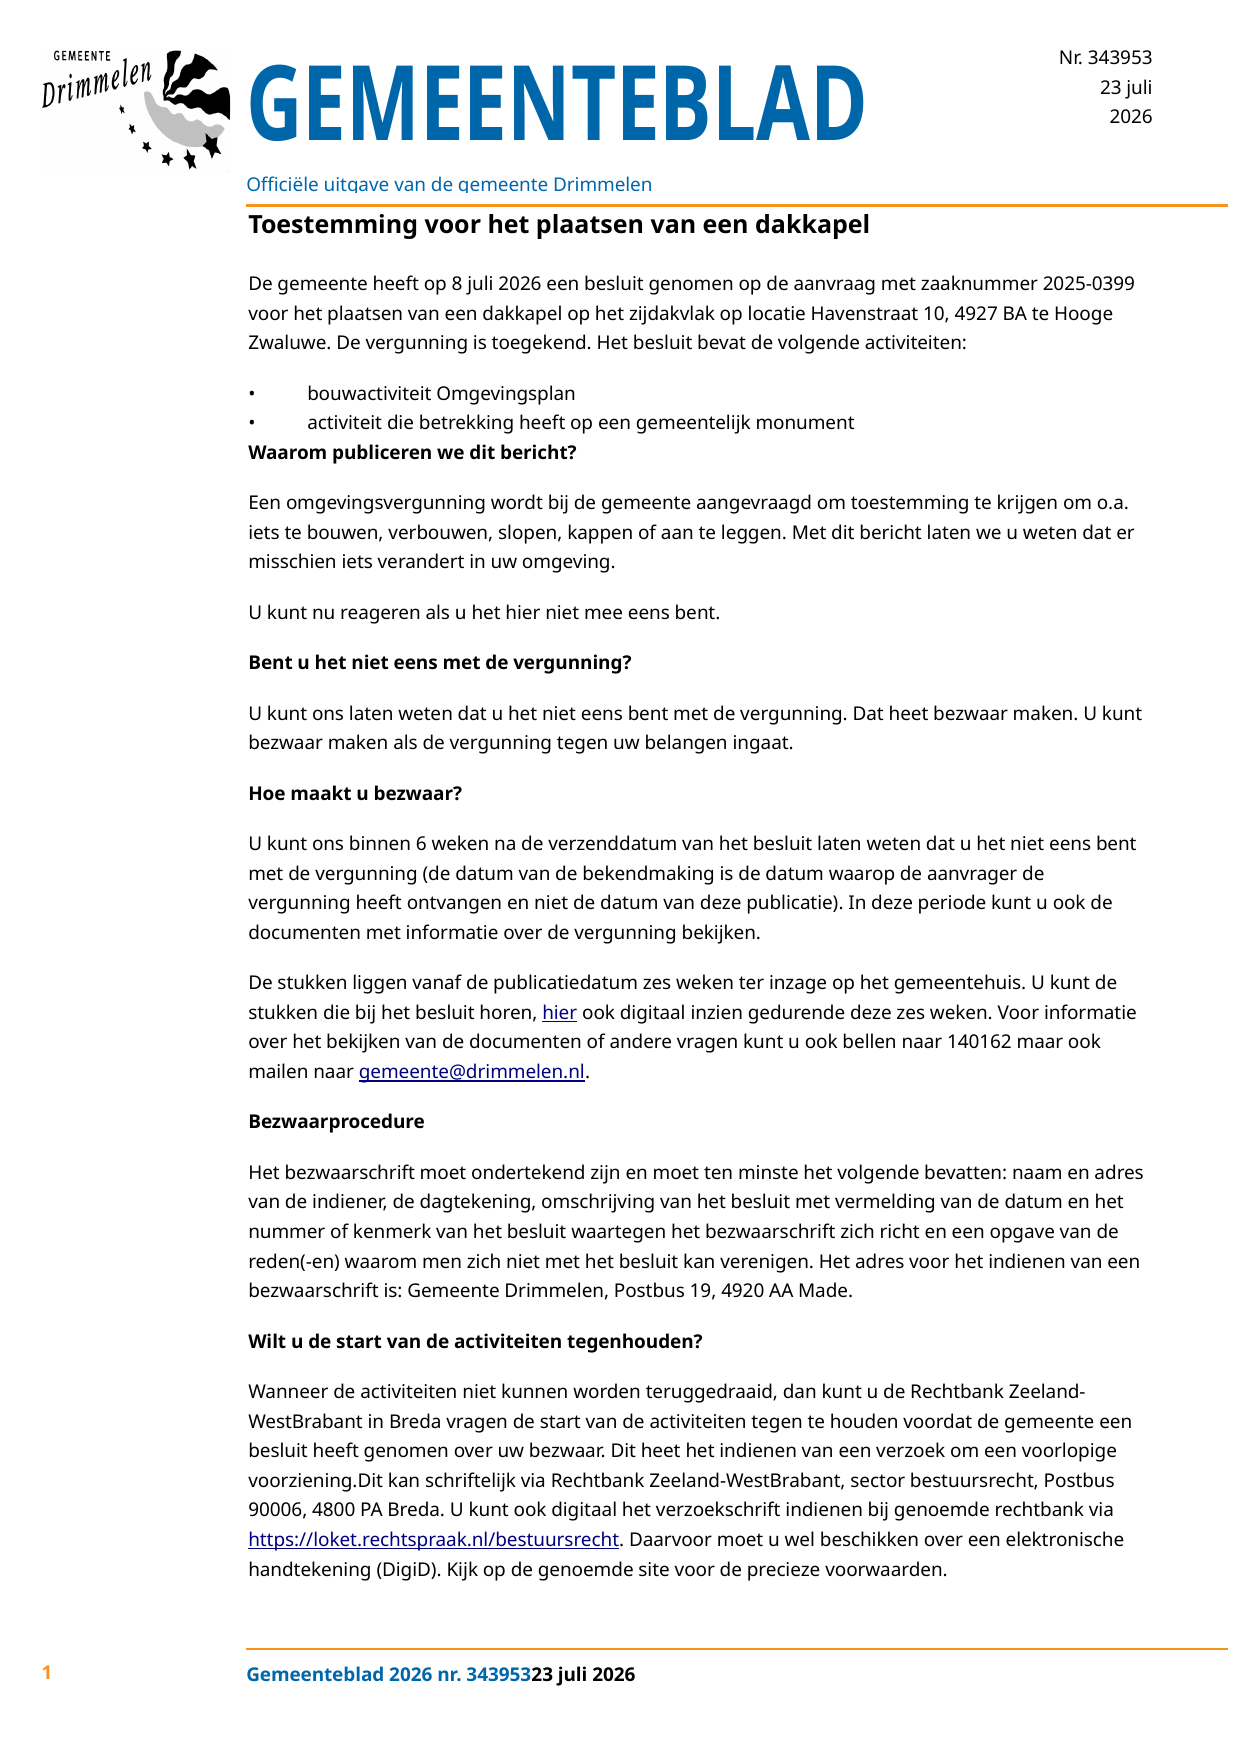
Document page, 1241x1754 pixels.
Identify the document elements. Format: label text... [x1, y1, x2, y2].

list activiteit die betrekking heeft op een gemeentelijk monument [248, 409, 1152, 435]
text Wilt u de start van de activiteiten tegenhouden? [248, 1328, 1152, 1353]
text Het bezwaarschrift moet ondertekend zijn en moet ten minste het volgende bevatten: naam en adres van de indiener, de dagtekening, omschrijving van het besluit met vermelding van de datum en het nummer of kenmerk van het besluit waartegen het bezwaarschrift zich richt en een opgave van de reden(-en) waarom men zich niet met het besluit kan verenigen. Het adres voor het indienen van een bezwaarschrift is: Gemeente Drimmelen, Postbus 19, 4920 AA Made. [248, 1159, 1152, 1303]
text U kunt ons binnen 6 weken na de verzenddatum van het besluit laten weten dat u het niet eens bent met de vergunning (de datum van de bekendmaking is de datum waarop de aanvrager de vergunning heeft ontvangen en niet de datum van deze publicatie). In deze periode kunt u ook de documenten met informatie over de vergunning bekijken. [248, 830, 1152, 945]
text De gemeente heeft op 8 juli 2026 een besluit genomen op de aanvraag met zaaknummer 2025-0399 voor het plaatsen van een dakkapel op het zijdakvlak op locatie Havenstraat 10, 4927 BA te Hooge Zwaluwe. De vergunning is toegekend. Het besluit bevat de volgende activiteiten: [248, 270, 1152, 355]
list bouwactiviteit Omgevingsplan [248, 380, 1152, 406]
text U kunt ons laten weten dat u het niet eens bent met de vergunning. Dat heet bezwaar maken. U kunt bezwaar maken als de vergunning tegen uw belangen ingaat. [248, 700, 1152, 755]
text Toestemming voor het plaatsen van een dakkapel [248, 207, 1152, 241]
text Wanneer de activiteiten niet kunnen worden teruggedraaid, dan kunt u de Rechtbank Zeeland-WestBrabant in Breda vragen de start van de activiteiten tegen te houden voordat de gemeente een besluit heeft genomen over uw bezwaar. Dit heet het indienen van een verzoek om een voorlopige voorziening.Dit kan schriftelijk via Rechtbank Zeeland-WestBrabant, sector bestuursrecht, Postbus 90006, 4800 PA Breda. U kunt ook digitaal het verzoekschrift indienen bij genoemde rechtbank via https://loket.rechtspraak.nl/bestuursrecht. Daarvoor moet u wel beschikken over een elektronische handtekening (DigiD). Kijk op de genoemde site voor de precieze voorwaarden. [248, 1378, 1152, 1581]
text Hoe maakt u bezwaar? [248, 780, 1152, 806]
text Een omgevingsvergunning wordt bij de gemeente aangevraagd om toestemming te krijgen om o.a. iets te bouwen, verbouwen, slopen, kappen of aan te leggen. Met dit bericht laten we u weten dat er misschien iets verandert in uw omgeving. [248, 489, 1152, 574]
text Bent u het niet eens met de vergunning? [248, 649, 1152, 675]
text Waarom publiceren we dit bericht? [248, 439, 1152, 465]
text De stukken liggen vanaf de publicatiedatum zes weken ter inzage op het gemeentehuis. U kunt de stukken die bij het besluit horen, hier ook digitaal inzien gedurende deze zes weken. Voor informatie over het bekijken van de documenten of andere vragen kunt u ook bellen naar 140162 maar ook mailen naar gemeente@drimmelen.nl. [248, 969, 1152, 1084]
text Bezwaarprocedure [248, 1109, 1152, 1134]
picture [41, 47, 231, 172]
text U kunt nu reageren als u het hier niet mee eens bent. [248, 599, 1152, 625]
